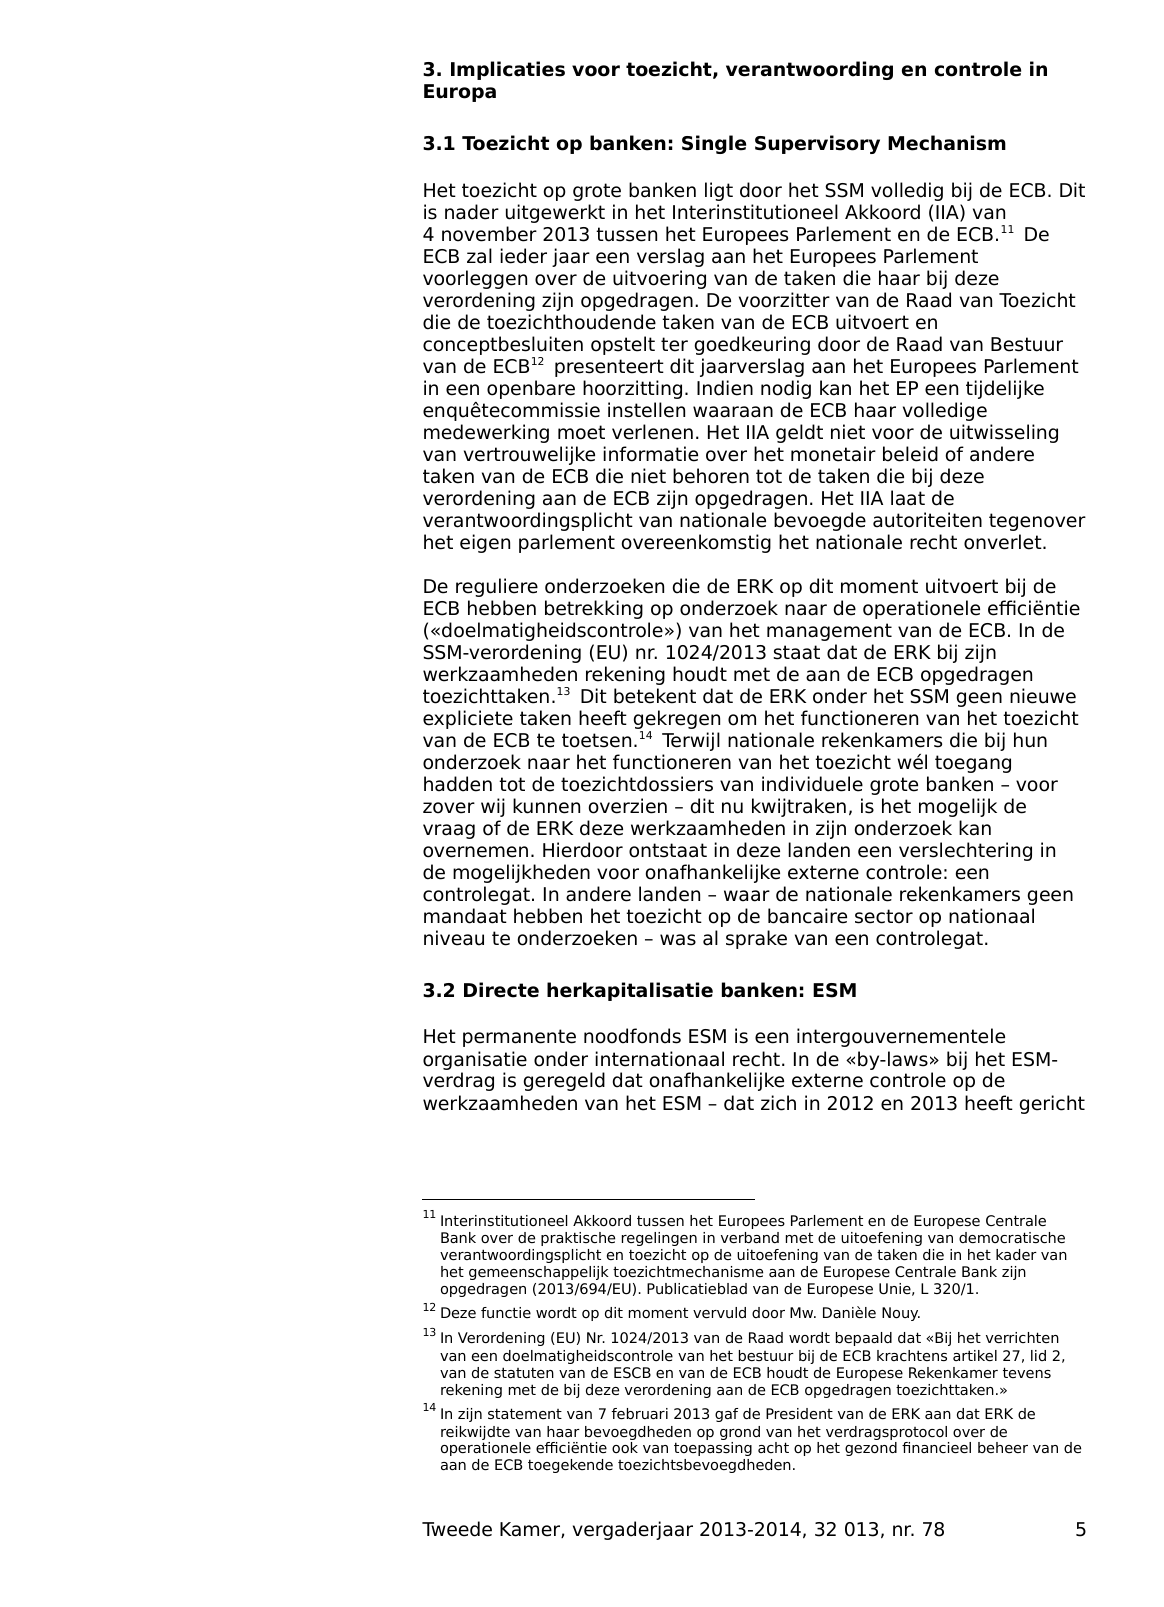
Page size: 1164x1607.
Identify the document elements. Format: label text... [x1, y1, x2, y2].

text In zijn statement van 7 februari 2013 gaf de President van de ERK aan dat ERK de reikwijdte van haar bevoegdheden op grond van het verdragsprotocol over de operationele efficiëntie ook van toepassing acht op het gezond financieel beheer van de aan de ECB toegekende toezichtsbevoegdheden. [422, 1402, 1087, 1474]
text In Verordening (EU) Nr. 1024/2013 van de Raad wordt bepaald dat «Bij het verrichten van een doelmatigheidscontrole van het bestuur bij de ECB krachtens artikel 27, lid 2, van de statuten van de ESCB en van de ECB houdt de Europese Rekenkamer tevens rekening met de bij deze verordening aan de ECB opgedragen toezichttaken.» [422, 1326, 1087, 1399]
text Het permanente noodfonds ESM is een intergouvernementele organisatie onder internationaal recht. In de «by-laws» bij het ESM-verdrag is geregeld dat onafhankelijke externe controle op de werkzaamheden van het ESM – dat zich in 2012 en 2013 heeft gericht [422, 1026, 1087, 1114]
subtitle 3.1 Toezicht op banken: Single Supervisory Mechanism [422, 133, 1087, 155]
text Het toezicht op grote banken ligt door het SSM volledig bij de ECB. Dit is nader uitgewerkt in het Interinstitutioneel Akkoord (IIA) van 4 november 2013 tussen het Europees Parlement en de ECB. De ECB zal ieder jaar een verslag aan het Europees Parlement voorleggen over de uitvoering van de taken die haar bij deze verordening zijn opgedragen. De voorzitter van de Raad van Toezicht die de toezichthoudende taken van de ECB uitvoert en conceptbesluiten opstelt ter goedkeuring door de Raad van Bestuur van de ECB presenteert dit jaarverslag aan het Europees Parlement in een openbare hoorzitting. Indien nodig kan het EP een tijdelijke enquêtecommissie instellen waaraan de ECB haar volledige medewerking moet verlenen. Het IIA geldt niet voor de uitwisseling van vertrouwelijke informatie over het monetair beleid of andere taken van de ECB die niet behoren tot de taken die bij deze verordening aan de ECB zijn opgedragen. Het IIA laat de verantwoordingsplicht van nationale bevoegde autoriteiten tegenover het eigen parlement overeenkomstig het nationale recht onverlet. [422, 180, 1087, 554]
subtitle 3. Implicaties voor toezicht, verantwoording en controle in Europa [422, 59, 1087, 103]
text De reguliere onderzoeken die de ERK op dit moment uitvoert bij de ECB hebben betrekking op onderzoek naar de operationele efficiëntie («doelmatigheidscontrole») van het management van de ECB. In de SSM-verordening (EU) nr. 1024/2013 staat dat de ERK bij zijn werkzaamheden rekening houdt met de aan de ECB opgedragen toezichttaken. Dit betekent dat de ERK onder het SSM geen nieuwe expliciete taken heeft gekregen om het functioneren van het toezicht van de ECB te toetsen. Terwijl nationale rekenkamers die bij hun onderzoek naar het functioneren van het toezicht wél toegang hadden tot de toezichtdossiers van individuele grote banken – voor zover wij kunnen overzien – dit nu kwijtraken, is het mogelijk de vraag of de ERK deze werkzaamheden in zijn onderzoek kan overnemen. Hierdoor ontstaat in deze landen een verslechtering in de mogelijkheden voor onafhankelijke externe controle: een controlegat. In andere landen – waar de nationale rekenkamers geen mandaat hebben het toezicht op de bancaire sector op nationaal niveau te onderzoeken – was al sprake van een controlegat. [422, 576, 1087, 949]
text Deze functie wordt op dit moment vervuld door Mw. Danièle Nouy. [422, 1301, 1087, 1323]
subtitle 3.2 Directe herkapitalisatie banken: ESM [422, 979, 1087, 1001]
text Interinstitutioneel Akkoord tussen het Europees Parlement en de Europese Centrale Bank over de praktische regelingen in verband met de uitoefening van democratische verantwoordingsplicht en toezicht op de uitoefening van de taken die in het kader van het gemeenschappelijk toezichtmechanisme aan de Europese Centrale Bank zijn opgedragen (2013/694/EU). Publicatieblad van de Europese Unie, L 320/1. [422, 1208, 1087, 1298]
